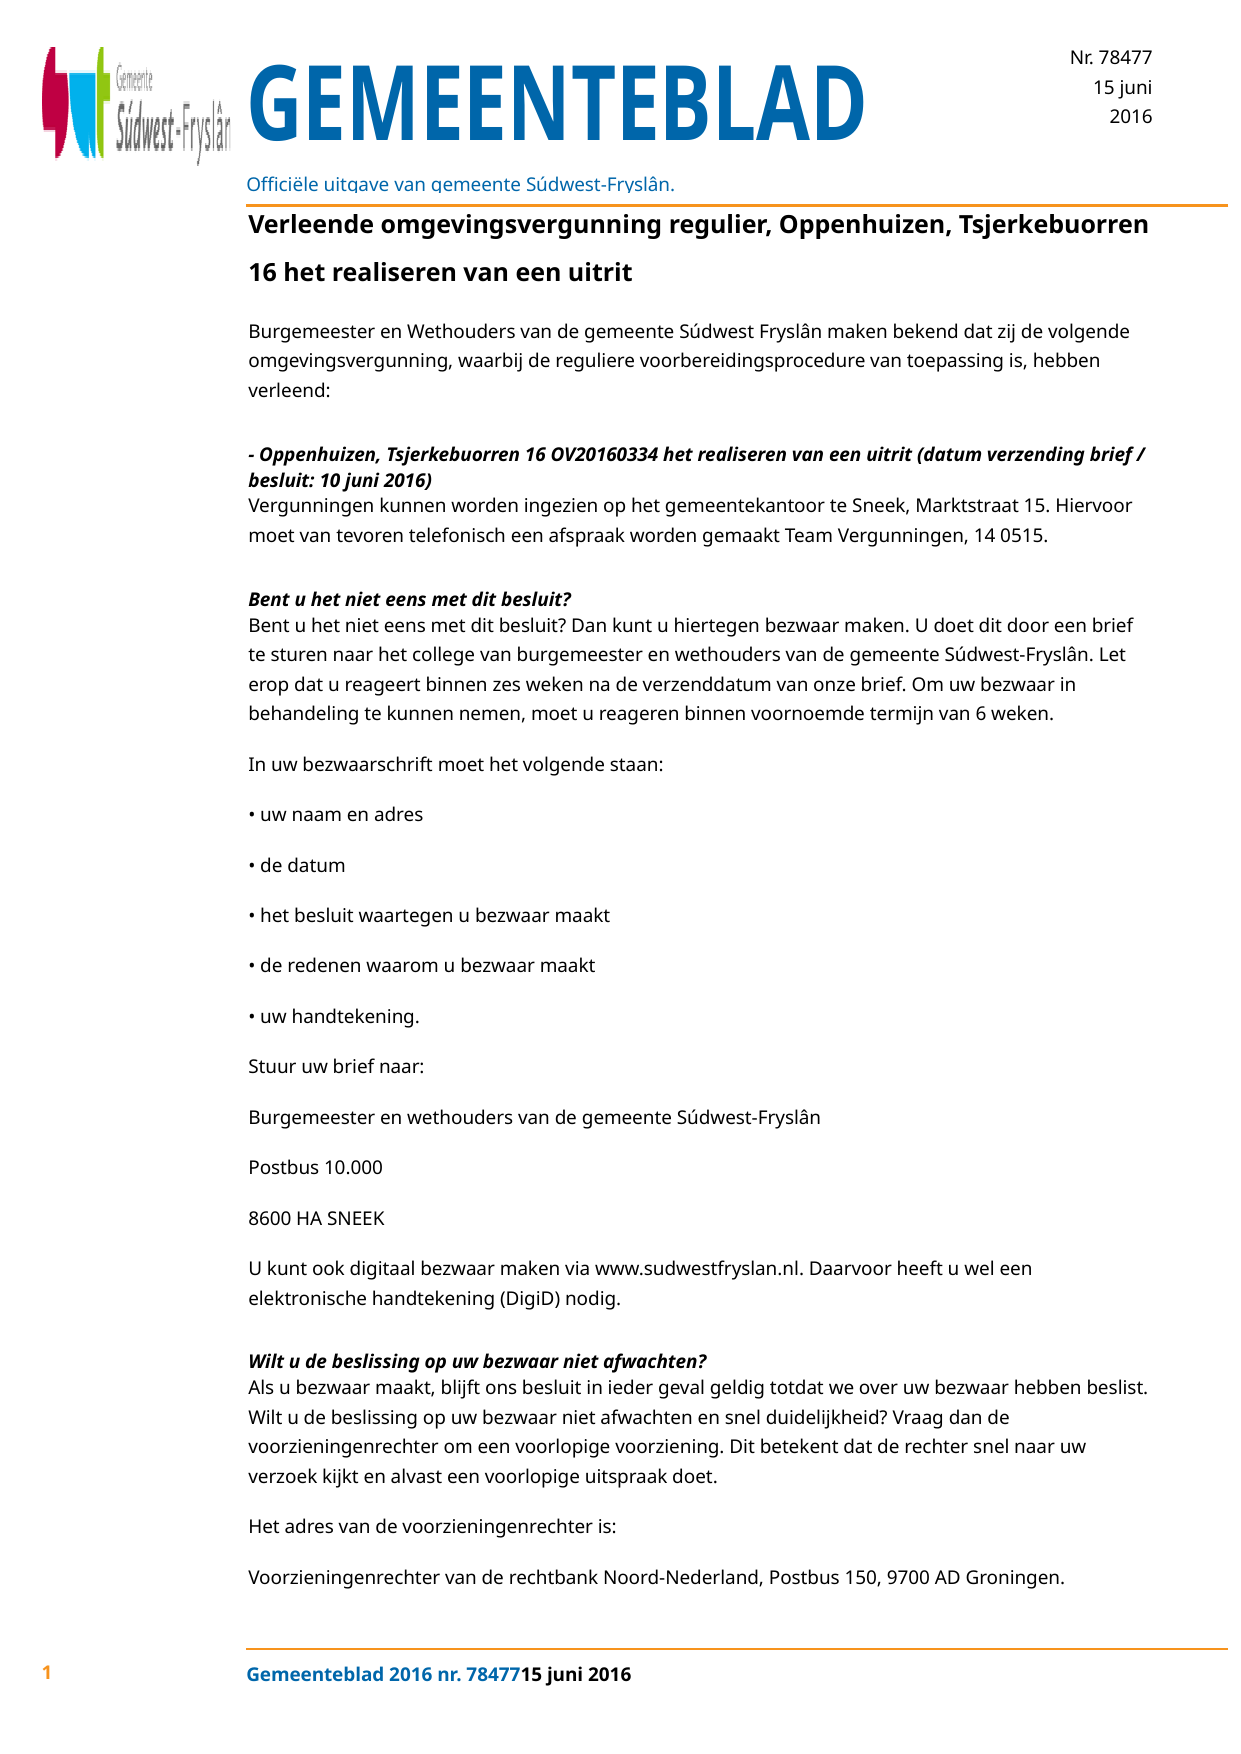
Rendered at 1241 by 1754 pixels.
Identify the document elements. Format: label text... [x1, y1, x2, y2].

text • het besluit waartegen u bezwaar maakt [248, 902, 1152, 928]
text Het adres van de voorzieningenrechter is: [248, 1513, 1152, 1539]
text Wilt u de beslissing op uw bezwaar niet afwachten? [248, 1349, 1152, 1374]
text U kunt ook digitaal bezwaar maken via www.sudwestfryslan.nl. Daarvoor heeft u wel een elektronische handtekening (DigiD) nodig. [248, 1255, 1152, 1310]
text • uw handtekening. [248, 1003, 1152, 1029]
text • uw naam en adres [248, 801, 1152, 827]
text Vergunningen kunnen worden ingezien op het gemeentekantoor te Sneek, Marktstraat 15. Hiervoor moet van tevoren telefonisch een afspraak worden gemaakt Team Vergunningen, 14 0515. [248, 492, 1152, 548]
text Stuur uw brief naar: [248, 1053, 1152, 1079]
text Als u bezwaar maakt, blijft ons besluit in ieder geval geldig totdat we over uw bezwaar hebben beslist. Wilt u de beslissing op uw bezwaar niet afwachten en snel duidelijkheid? Vraag dan de voorzieningenrechter om een voorlopige voorziening. Dit betekent dat de rechter snel naar uw verzoek kijkt en alvast een voorlopige uitspraak doet. [248, 1374, 1152, 1489]
text 8600 HA SNEEK [248, 1205, 1152, 1230]
picture [41, 47, 231, 172]
text Burgemeester en Wethouders van de gemeente Súdwest Fryslân maken bekend dat zij de volgende omgevingsvergunning, waarbij de reguliere voorbereidingsprocedure van toepassing is, hebben verleend: [248, 318, 1152, 403]
text Postbus 10.000 [248, 1154, 1152, 1180]
text • de redenen waarom u bezwaar maakt [248, 953, 1152, 978]
text Voorzieningenrechter van de rechtbank Noord-Nederland, Postbus 150, 9700 AD Groningen. [248, 1564, 1152, 1590]
text Bent u het niet eens met dit besluit? [248, 586, 1152, 612]
text In uw bezwaarschrift moet het volgende staan: [248, 751, 1152, 777]
text Burgemeester en wethouders van de gemeente Súdwest-Fryslân [248, 1104, 1152, 1129]
text Bent u het niet eens met dit besluit? Dan kunt u hiertegen bezwaar maken. U doet dit door een brief te sturen naar het college van burgemeester en wethouders van de gemeente Súdwest-Fryslân. Let erop dat u reageert binnen zes weken na de verzenddatum van onze brief. Om uw bezwaar in behandeling te kunnen nemen, moet u reageren binnen voornoemde termijn van 6 weken. [248, 612, 1152, 726]
text - Oppenhuizen, Tsjerkebuorren 16 OV20160334 het realiseren van een uitrit (datum verzending brief / besluit: 10 juni 2016) [248, 441, 1152, 492]
text • de datum [248, 852, 1152, 877]
text Verleende omgevingsvergunning regulier, Oppenhuizen, Tsjerkebuorren 16 het realiseren van een uitrit [248, 207, 1152, 288]
